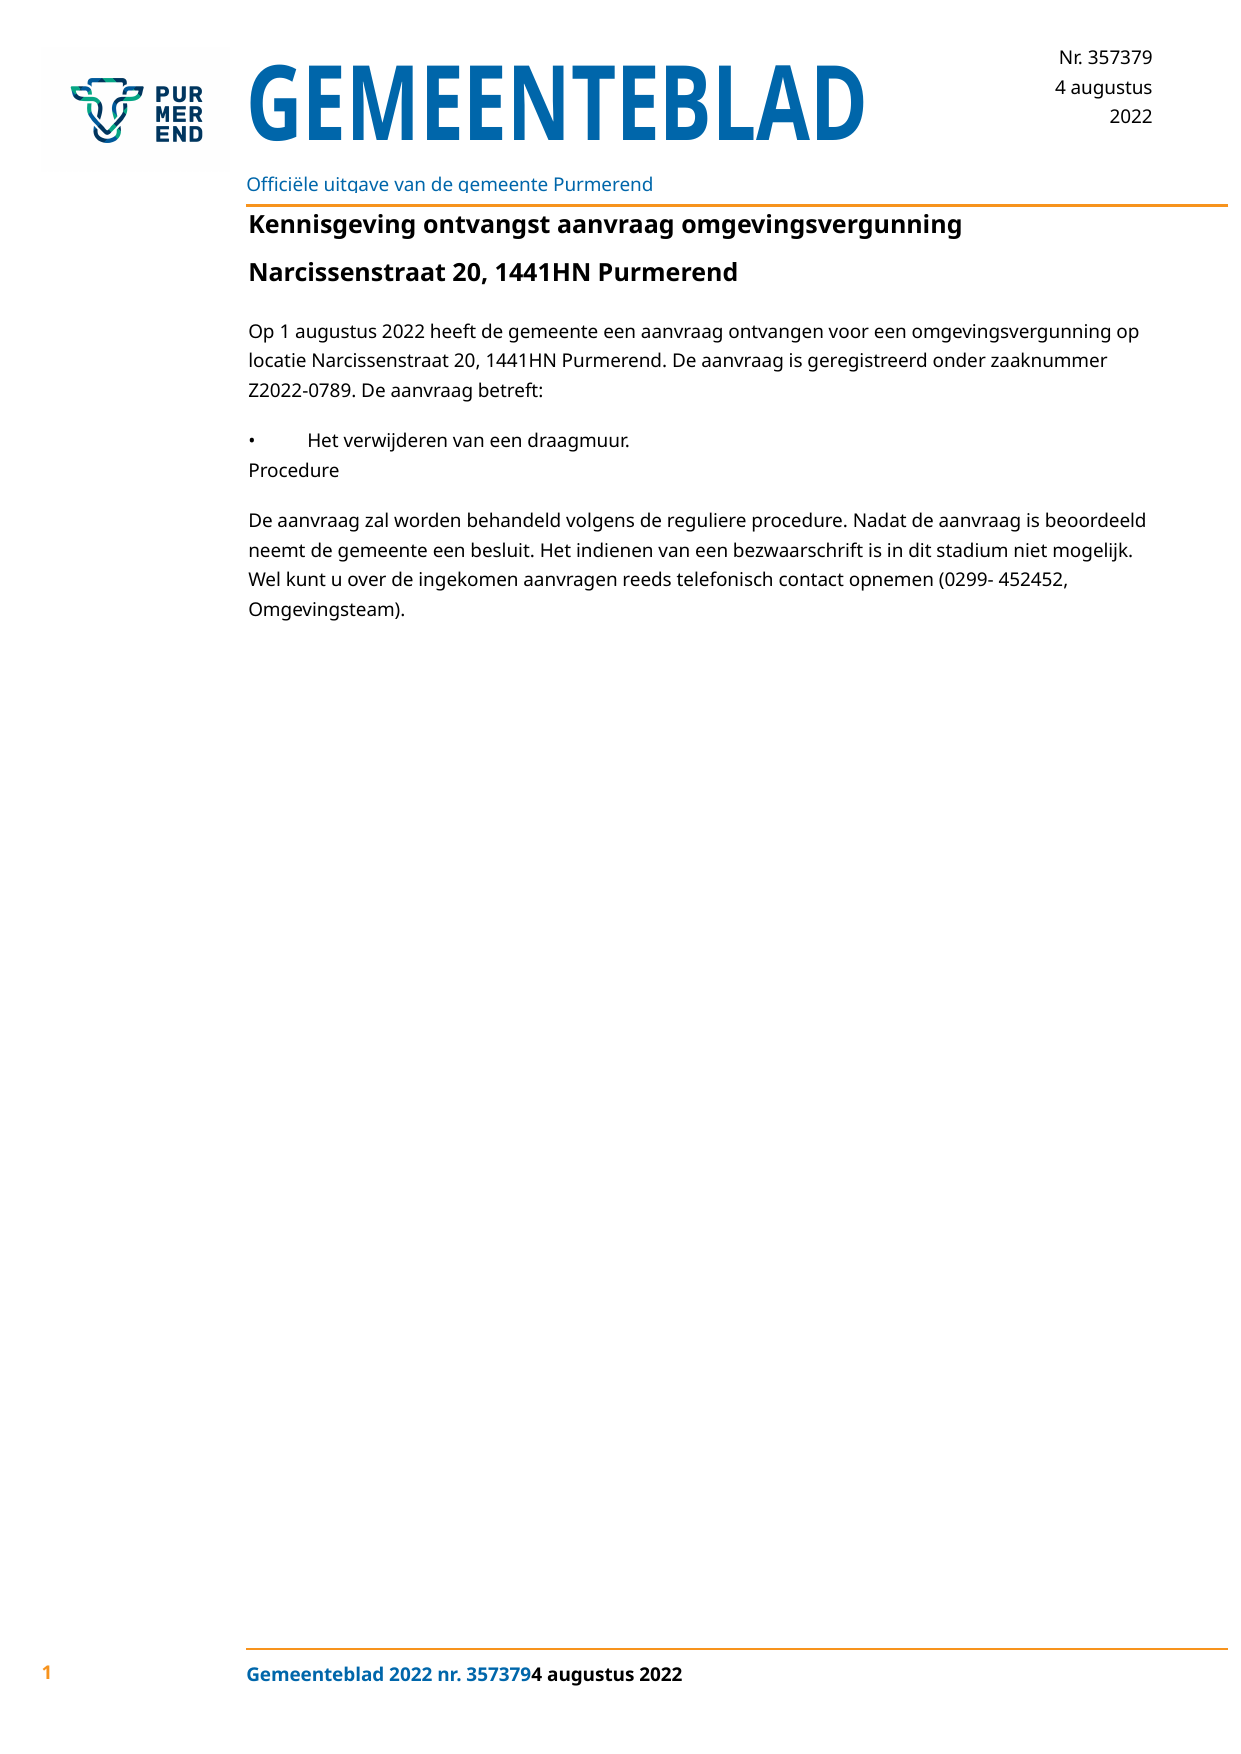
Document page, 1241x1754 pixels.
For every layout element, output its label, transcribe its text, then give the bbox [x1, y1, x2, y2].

text Kennisgeving ontvangst aanvraag omgevingsvergunning Narcissenstraat 20, 1441HN Purmerend [248, 207, 1152, 288]
text Op 1 augustus 2022 heeft de gemeente een aanvraag ontvangen voor een omgevingsvergunning op locatie Narcissenstraat 20, 1441HN Purmerend. De aanvraag is geregistreerd onder zaaknummer Z2022-0789. De aanvraag betreft: [248, 318, 1152, 403]
text De aanvraag zal worden behandeld volgens de reguliere procedure. Nadat de aanvraag is beoordeeld neemt de gemeente een besluit. Het indienen van een bezwaarschrift is in dit stadium niet mogelijk. Wel kunt u over de ingekomen aanvragen reeds telefonisch contact opnemen (0299- 452452, Omgevingsteam). [248, 507, 1152, 622]
list Het verwijderen van een draagmuur. [248, 427, 1152, 453]
text Procedure [248, 457, 1152, 483]
picture [41, 47, 231, 172]
